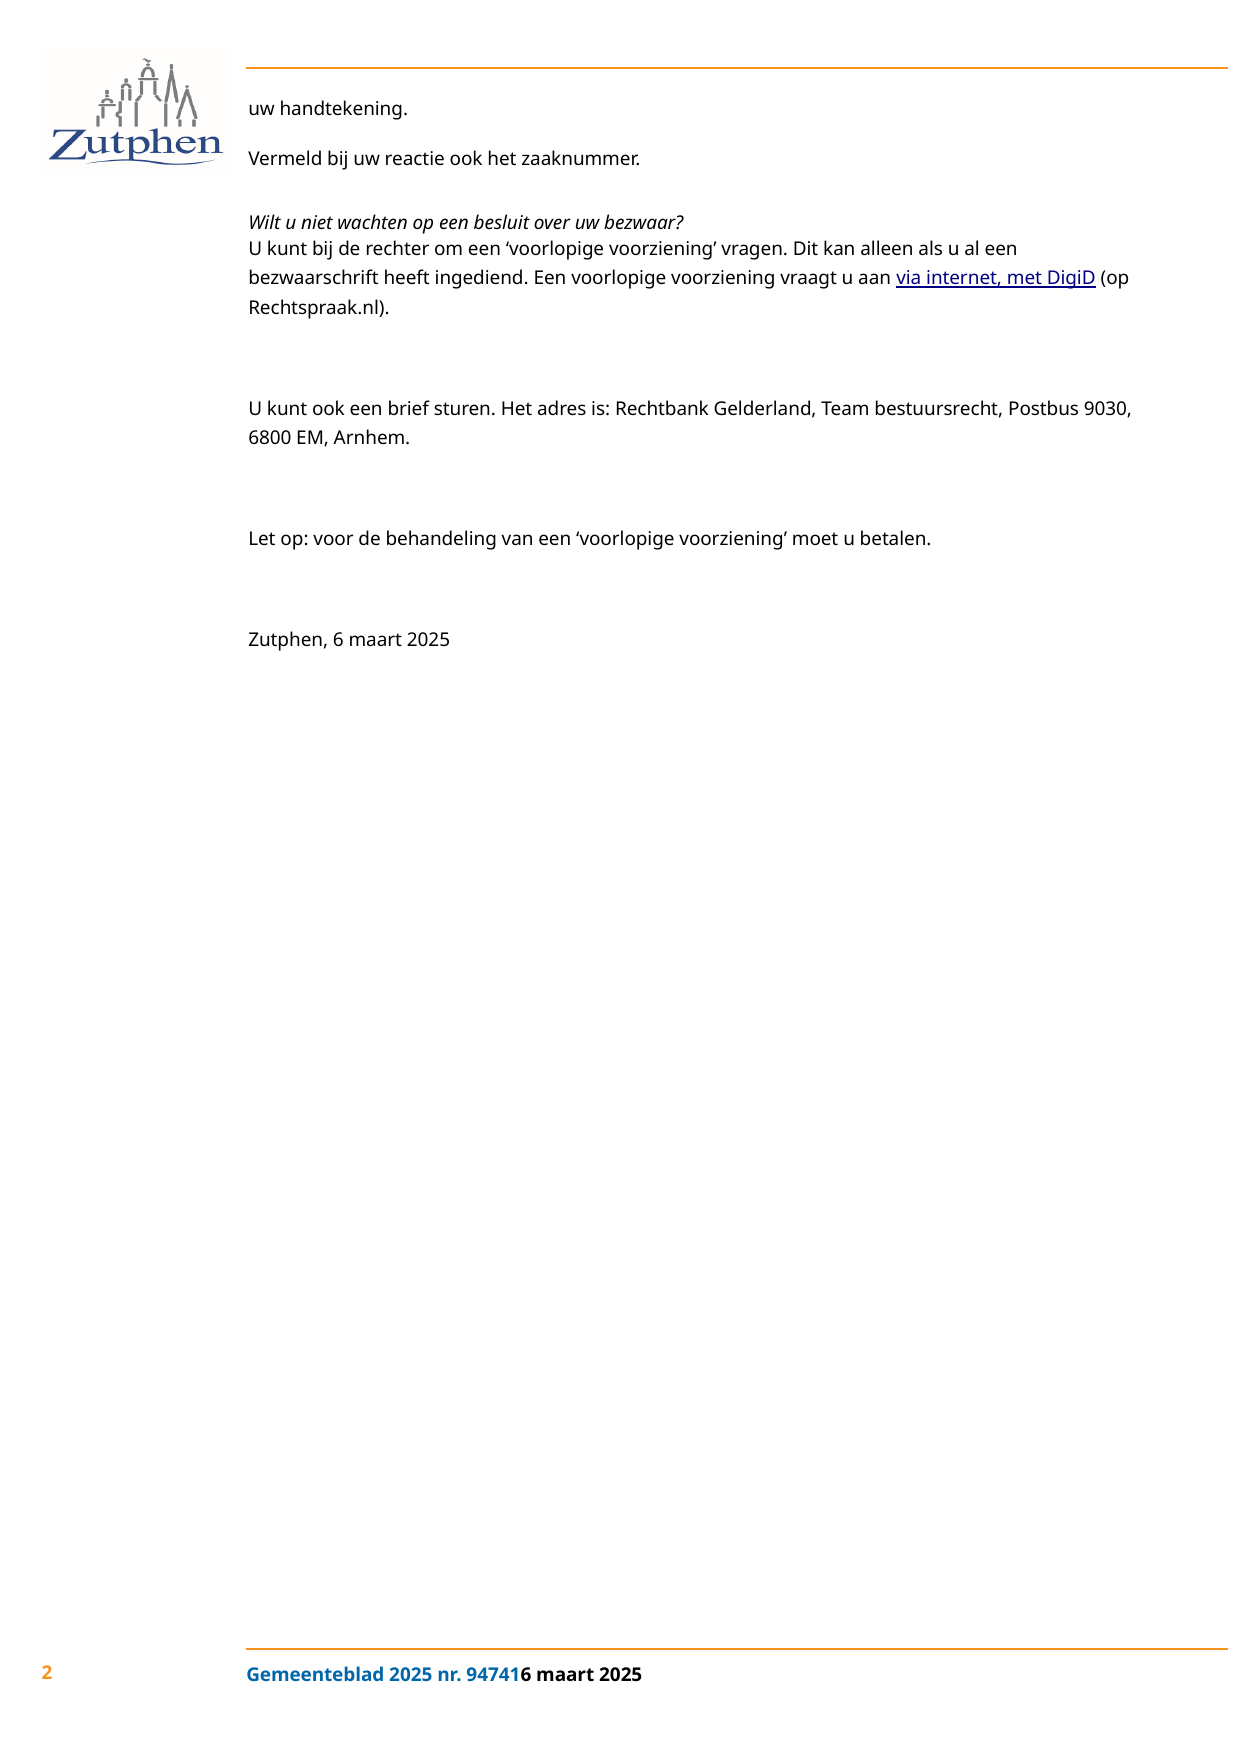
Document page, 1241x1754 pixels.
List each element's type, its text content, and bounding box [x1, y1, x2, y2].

text U kunt bij de rechter om een ‘voorlopige voorziening’ vragen. Dit kan alleen als u al een bezwaarschrift heeft ingediend. Een voorlopige voorziening vraagt u aan via internet, met DigiD (op Rechtspraak.nl). [248, 235, 1152, 320]
text Wilt u niet wachten op een besluit over uw bezwaar? [248, 209, 1152, 235]
text Zutphen, 6 maart 2025 [248, 626, 1152, 652]
text Vermeld bij uw reactie ook het zaaknummer. [248, 145, 1152, 171]
text uw handtekening. [248, 95, 1152, 121]
text Let op: voor de behandeling van een ‘voorlopige voorziening’ moet u betalen. [248, 525, 1152, 551]
picture [41, 47, 231, 172]
text U kunt ook een brief sturen. Het adres is: Rechtbank Gelderland, Team bestuursrecht, Postbus 9030, 6800 EM, Arnhem. [248, 395, 1152, 450]
